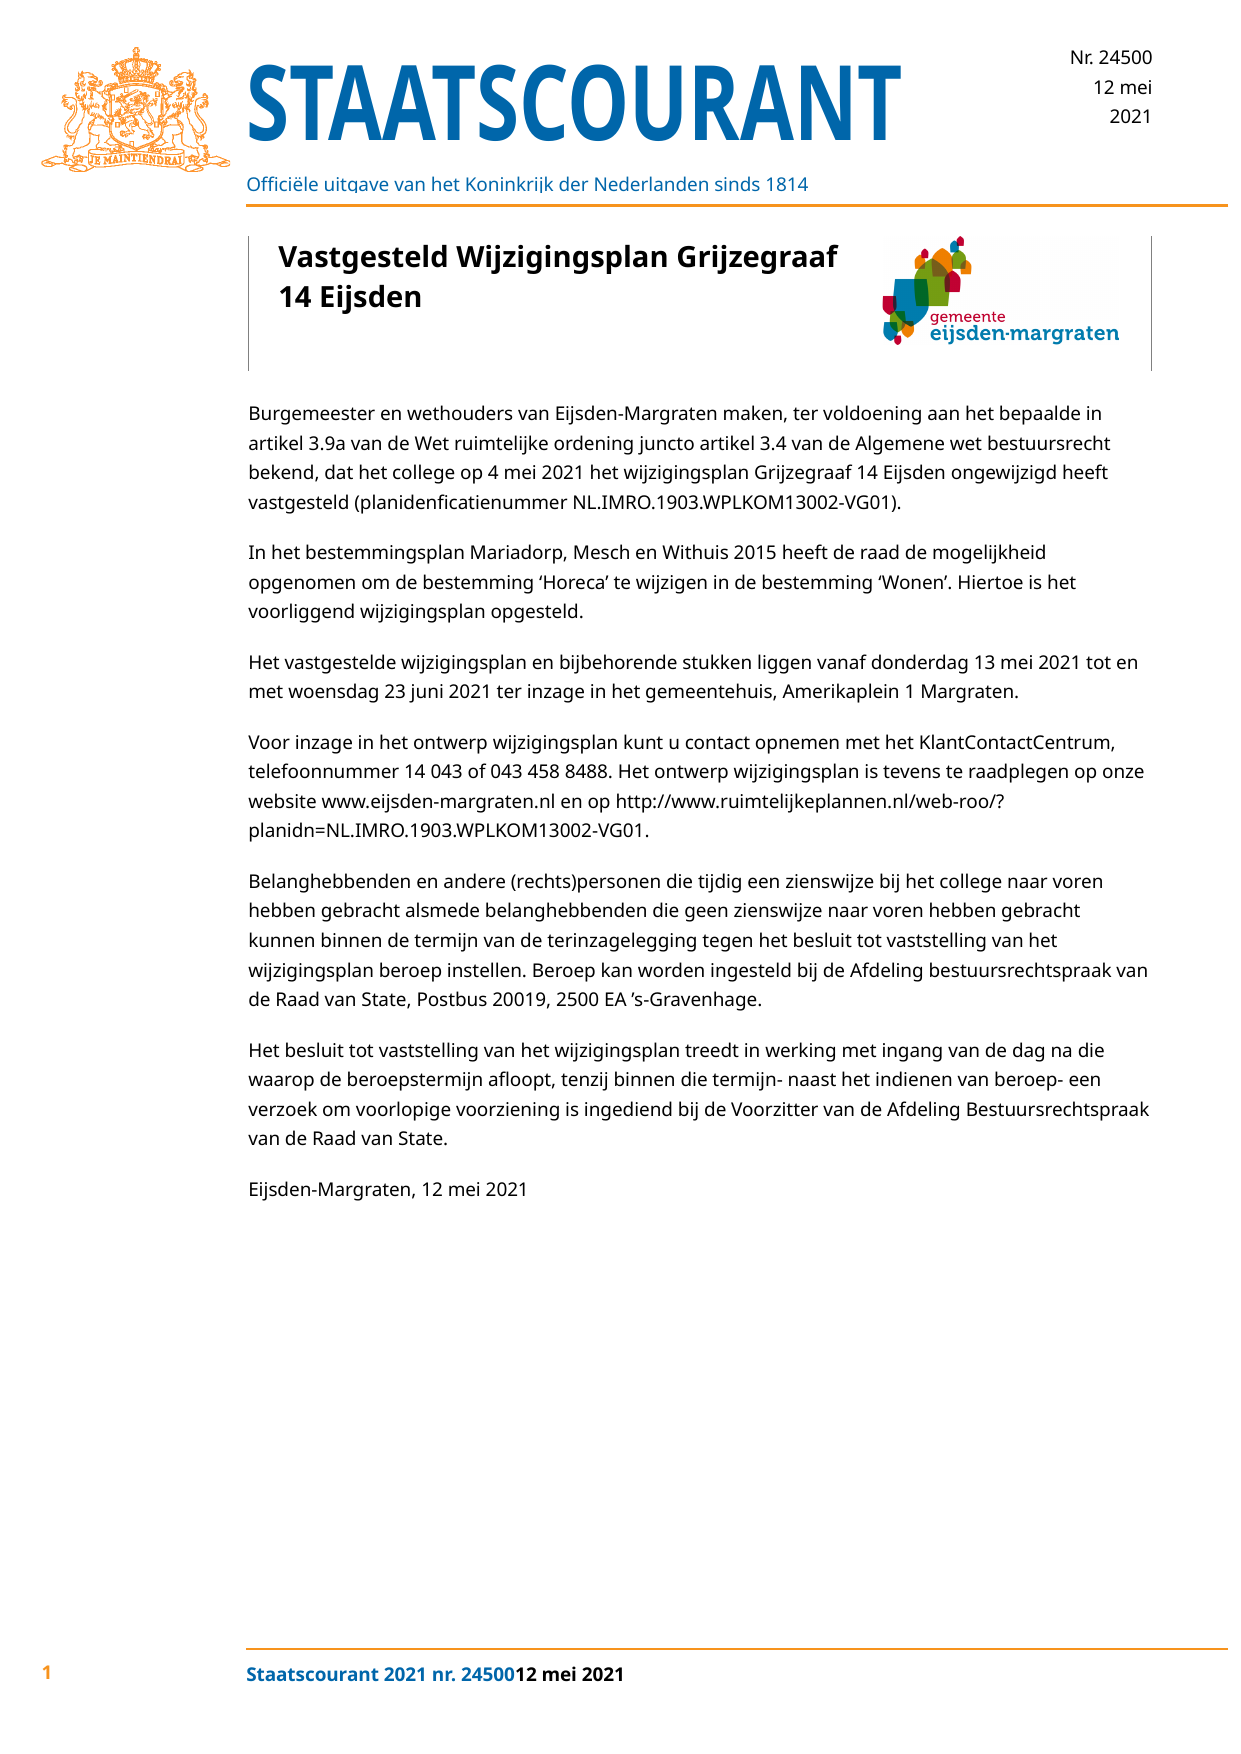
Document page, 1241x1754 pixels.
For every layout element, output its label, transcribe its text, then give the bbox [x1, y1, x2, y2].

picture [882, 236, 1119, 345]
text Belanghebbenden en andere (rechts)personen die tijdig een zienswijze bij het college naar voren hebben gebracht alsmede belanghebbenden die geen zienswijze naar voren hebben gebracht kunnen binnen de termijn van de terinzagelegging tegen het besluit tot vaststelling van het wijzigingsplan beroep instellen. Beroep kan worden ingesteld bij de Afdeling bestuursrechtspraak van de Raad van State, Postbus 20019, 2500 EA ’s-Gravenhage. [248, 868, 1152, 1012]
text Burgemeester en wethouders van Eijsden-Margraten maken, ter voldoening aan het bepaalde in artikel 3.9a van de Wet ruimtelijke ordening juncto artikel 3.4 van de Algemene wet bestuursrecht bekend, dat het college op 4 mei 2021 het wijzigingsplan Grijzegraaf 14 Eijsden ongewijzigd heeft vastgesteld (planidenficatienummer NL.IMRO.1903.WPLKOM13002-VG01). [248, 400, 1152, 514]
text Het besluit tot vaststelling van het wijzigingsplan treedt in werking met ingang van de dag na die waarop de beroepstermijn afloopt, tenzij binnen die termijn- naast het indienen van beroep- een verzoek om voorlopige voorziening is ingediend bij de Voorzitter van de Afdeling Bestuursrechtspraak van de Raad van State. [248, 1037, 1152, 1151]
table_header [850, 236, 1151, 371]
table_header Vastgesteld Wijzigingsplan Grijzegraaf 14 Eijsden [249, 236, 850, 371]
text Voor inzage in het ontwerp wijzigingsplan kunt u contact opnemen met het KlantContactCentrum, telefoonnummer 14 043 of 043 458 8488. Het ontwerp wijzigingsplan is tevens te raadplegen op onze website www.eijsden-margraten.nl en op http://www.ruimtelijkeplannen.nl/web-roo/?planidn=NL.IMRO.1903.WPLKOM13002-VG01. [248, 729, 1152, 843]
text In het bestemmingsplan Mariadorp, Mesch en Withuis 2015 heeft de raad de mogelijkheid opgenomen om de bestemming ‘Horeca’ te wijzigen in de bestemming ‘Wonen’. Hiertoe is het voorliggend wijzigingsplan opgesteld. [248, 539, 1152, 624]
text Het vastgestelde wijzigingsplan en bijbehorende stukken liggen vanaf donderdag 13 mei 2021 tot en met woensdag 23 juni 2021 ter inzage in het gemeentehuis, Amerikaplein 1 Margraten. [248, 649, 1152, 704]
picture [41, 47, 231, 172]
text Eijsden-Margraten, 12 mei 2021 [248, 1176, 1152, 1202]
